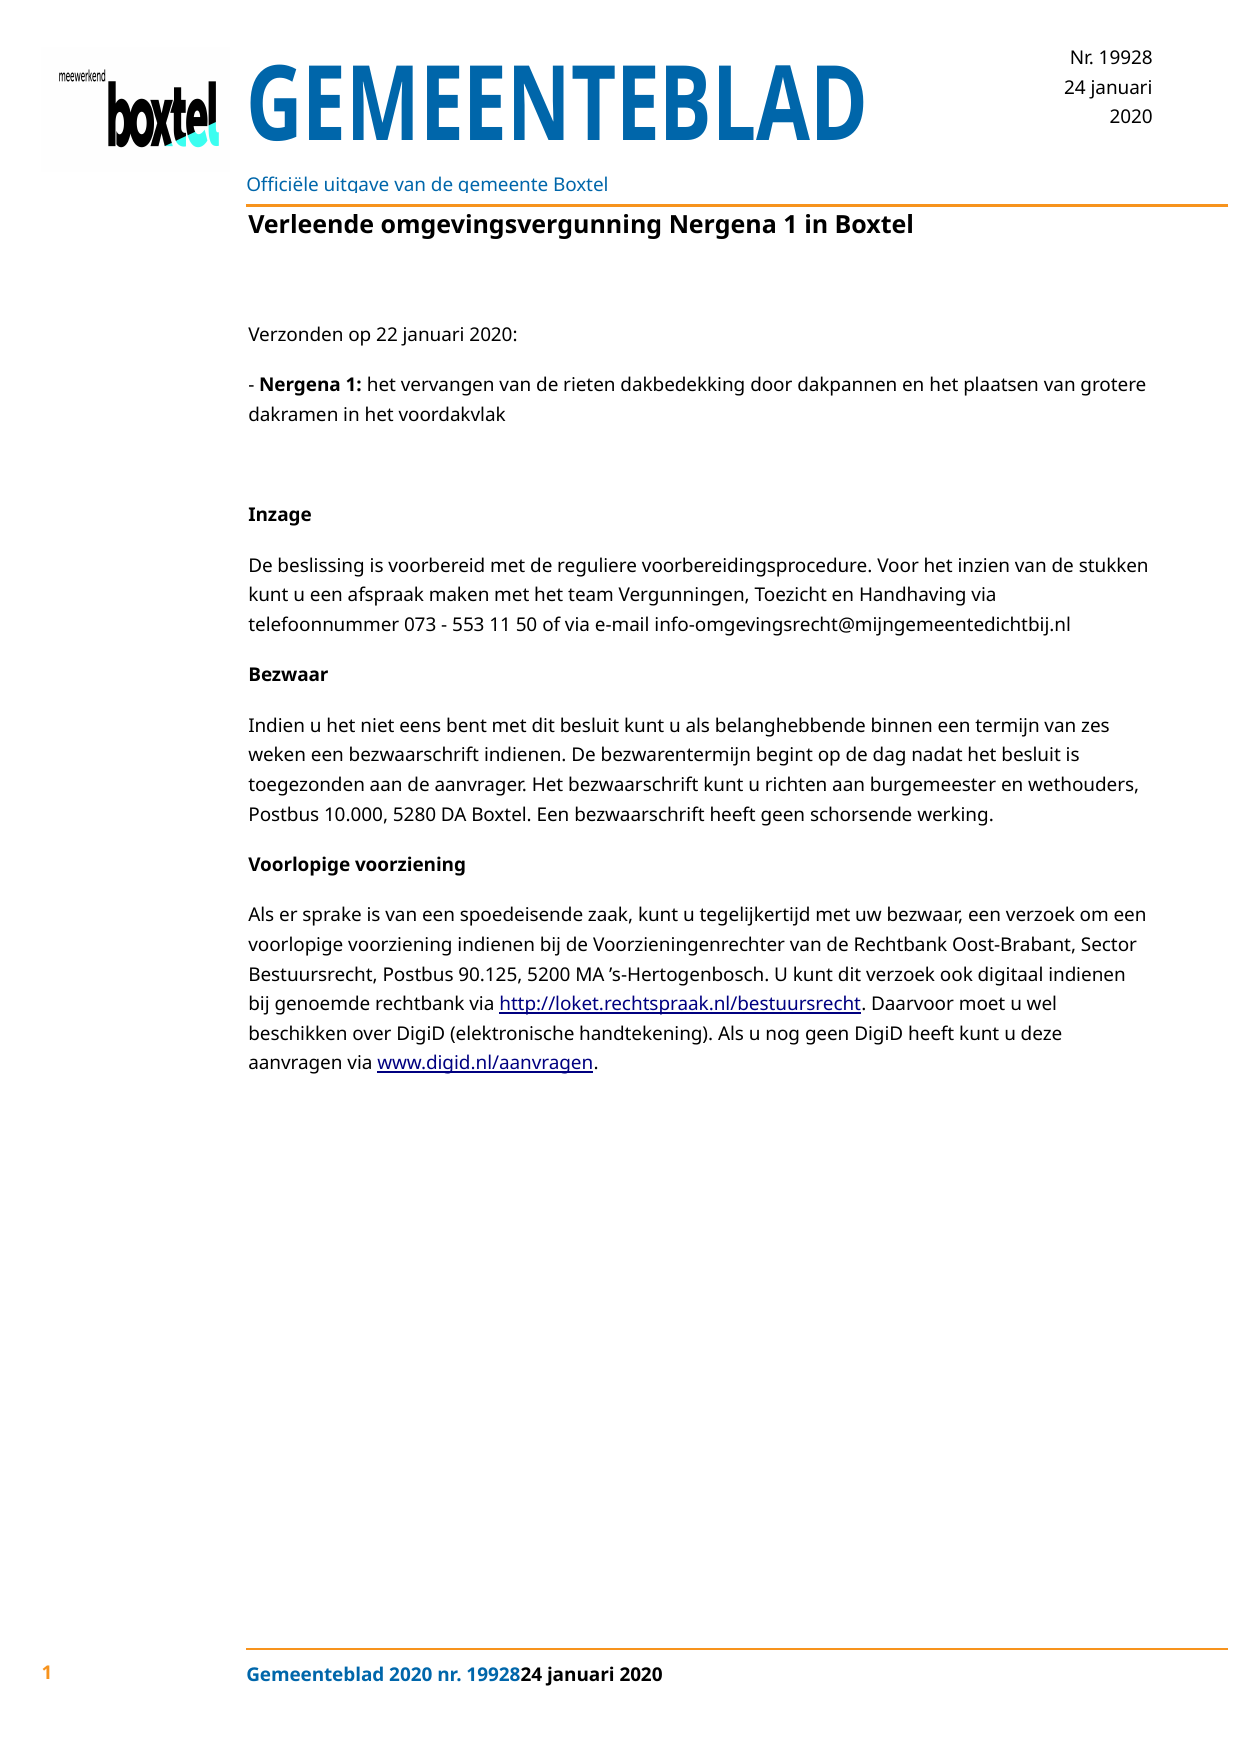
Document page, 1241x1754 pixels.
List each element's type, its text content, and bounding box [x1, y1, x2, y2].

text Indien u het niet eens bent met dit besluit kunt u als belanghebbende binnen een termijn van zes weken een bezwaarschrift indienen. De bezwarentermijn begint op de dag nadat het besluit is toegezonden aan de aanvrager. Het bezwaarschrift kunt u richten aan burgemeester en wethouders, Postbus 10.000, 5280 DA Boxtel. Een bezwaarschrift heeft geen schorsende werking. [248, 712, 1152, 826]
picture [41, 47, 231, 172]
text - Nergena 1: het vervangen van de rieten dakbedekking door dakpannen en het plaatsen van grotere dakramen in het voordakvlak [248, 371, 1152, 426]
text Verzonden op 22 januari 2020: [248, 321, 1152, 346]
text Als er sprake is van een spoedeisende zaak, kunt u tegelijkertijd met uw bezwaar, een verzoek om een voorlopige voorziening indienen bij de Voorzieningenrechter van de Rechtbank Oost-Brabant, Sector Bestuursrecht, Postbus 90.125, 5200 MA ’s-Hertogenbosch. U kunt dit verzoek ook digitaal indienen bij genoemde rechtbank via http://loket.rechtspraak.nl/bestuursrecht. Daarvoor moet u wel beschikken over DigiD (elektronische handtekening). Als u nog geen DigiD heeft kunt u deze aanvragen via www.digid.nl/aanvragen. [248, 902, 1152, 1075]
text De beslissing is voorbereid met de reguliere voorbereidingsprocedure. Voor het inzien van de stukken kunt u een afspraak maken met het team Vergunningen, Toezicht en Handhaving via telefoonnummer 073 - 553 11 50 of via e-mail info-omgevingsrecht@mijngemeentedichtbij.nl [248, 552, 1152, 637]
text Verleende omgevingsvergunning Nergena 1 in Boxtel [248, 207, 1152, 241]
text Inzage [248, 502, 1152, 527]
text Voorlopige voorziening [248, 851, 1152, 877]
text Bezwaar [248, 662, 1152, 687]
